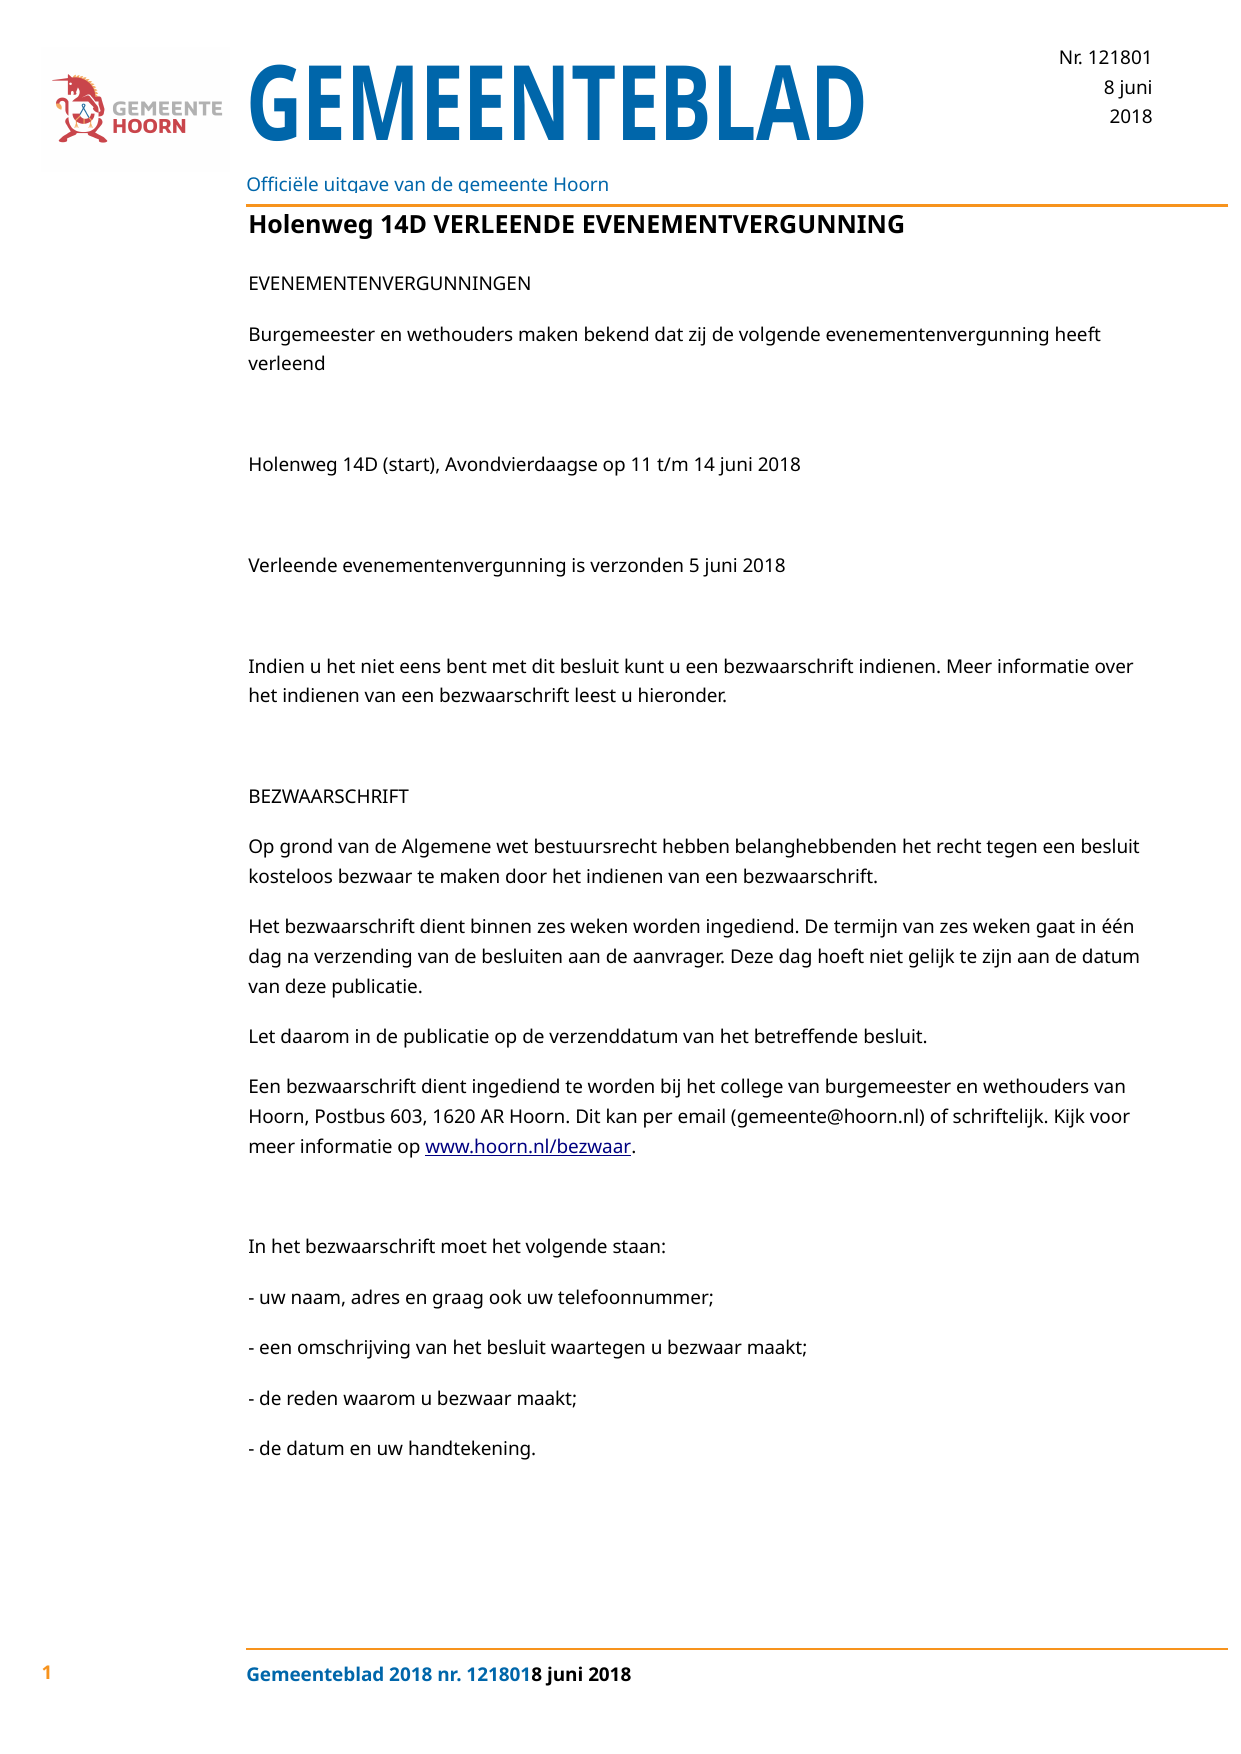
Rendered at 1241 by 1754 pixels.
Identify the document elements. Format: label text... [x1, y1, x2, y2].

text Burgemeester en wethouders maken bekend dat zij de volgende evenementenvergunning heeft verleend [248, 321, 1152, 376]
text BEZWAARSCHRIFT [248, 783, 1152, 809]
text Holenweg 14D VERLEENDE EVENEMENTVERGUNNING [248, 207, 1152, 241]
picture [41, 47, 231, 172]
text EVENEMENTENVERGUNNINGEN [248, 270, 1152, 296]
text In het bezwaarschrift moet het volgende staan: [248, 1234, 1152, 1259]
text Op grond van de Algemene wet bestuursrecht hebben belanghebbenden het recht tegen een besluit kosteloos bezwaar te maken door het indienen van een bezwaarschrift. [248, 834, 1152, 889]
text - een omschrijving van het besluit waartegen u bezwaar maakt; [248, 1334, 1152, 1360]
text Let daarom in de publicatie op de verzenddatum van het betreffende besluit. [248, 1023, 1152, 1049]
text Het bezwaarschrift dient binnen zes weken worden ingediend. De termijn van zes weken gaat in één dag na verzending van de besluiten aan de aanvrager. Deze dag hoeft niet gelijk te zijn aan de datum van deze publicatie. [248, 914, 1152, 998]
text Een bezwaarschrift dient ingediend te worden bij het college van burgemeester en wethouders van Hoorn, Postbus 603, 1620 AR Hoorn. Dit kan per email (gemeente@hoorn.nl) of schriftelijk. Kijk voor meer informatie op www.hoorn.nl/bezwaar. [248, 1074, 1152, 1158]
text - uw naam, adres en graag ook uw telefoonnummer; [248, 1284, 1152, 1310]
text - de datum en uw handtekening. [248, 1435, 1152, 1461]
text Indien u het niet eens bent met dit besluit kunt u een bezwaarschrift indienen. Meer informatie over het indienen van een bezwaarschrift leest u hieronder. [248, 653, 1152, 708]
text Holenweg 14D (start), Avondvierdaagse op 11 t/m 14 juni 2018 [248, 451, 1152, 477]
text - de reden waarom u bezwaar maakt; [248, 1385, 1152, 1411]
text Verleende evenementenvergunning is verzonden 5 juni 2018 [248, 552, 1152, 578]
